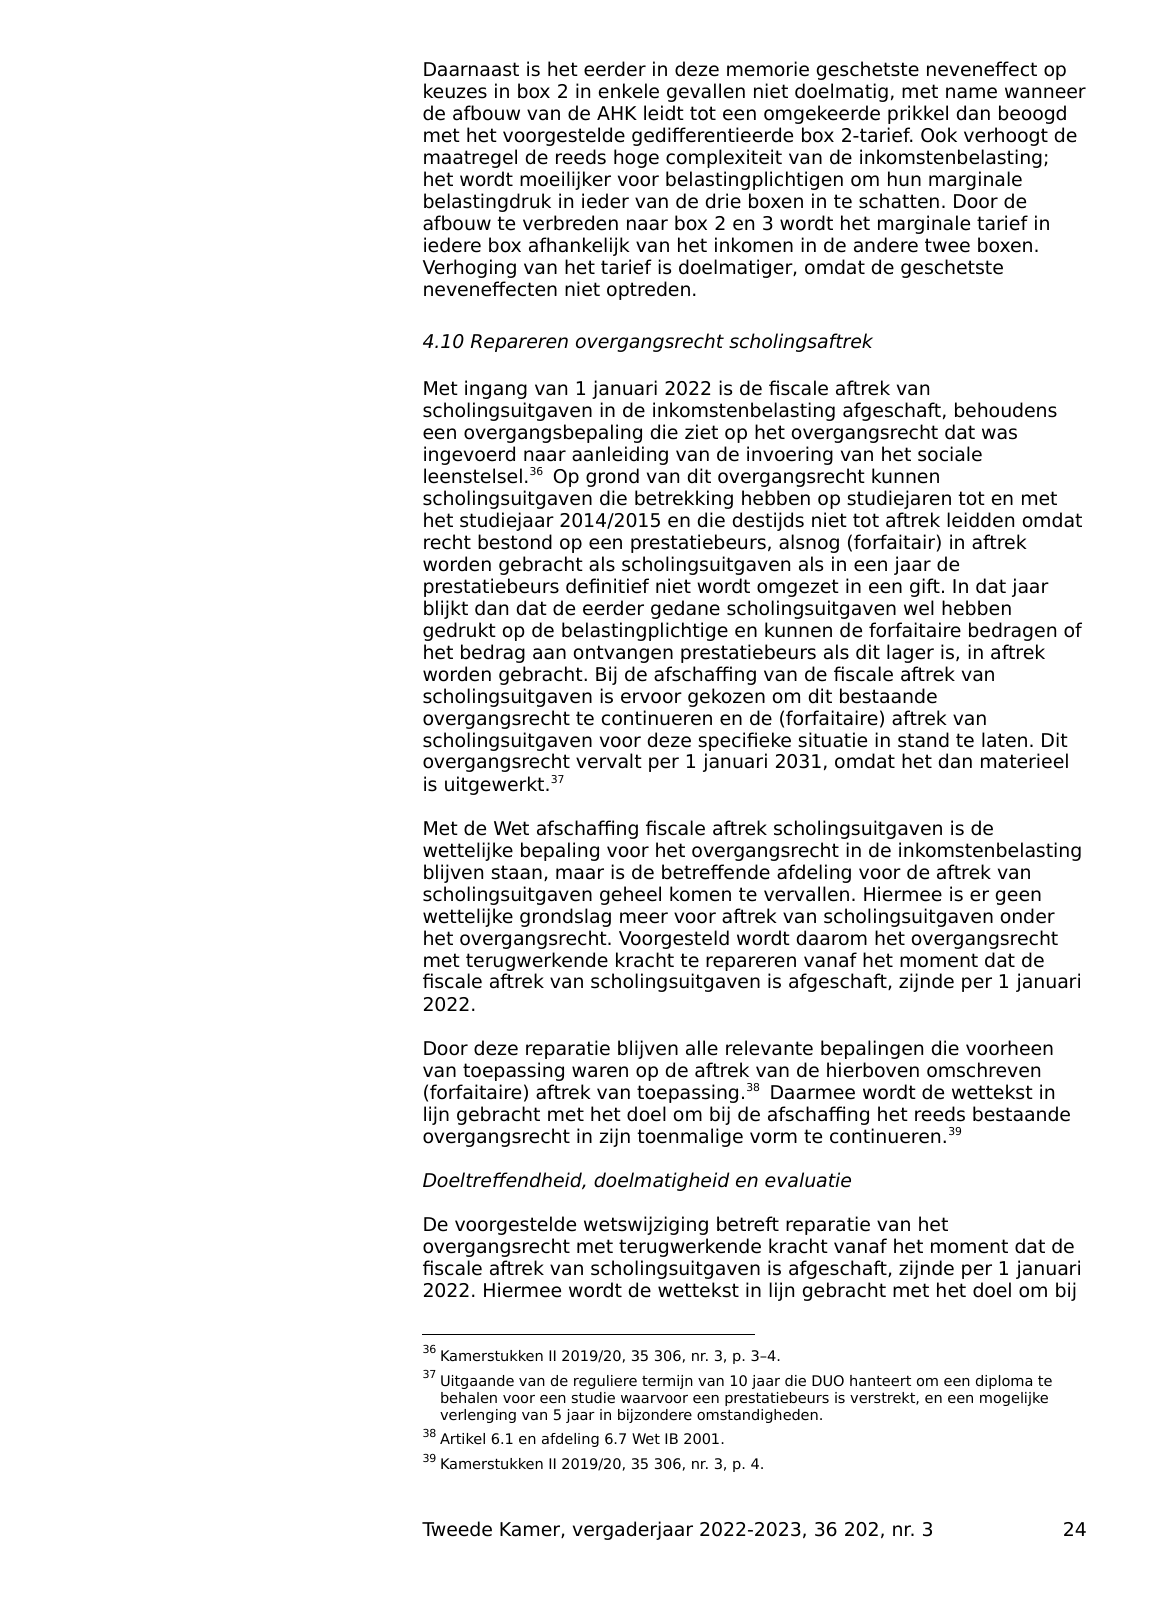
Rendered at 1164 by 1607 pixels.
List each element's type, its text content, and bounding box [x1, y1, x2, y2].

text Kamerstukken II 2019/20, 35 306, nr. 3, p. 3–4. [422, 1343, 1087, 1366]
text Met de Wet afschaffing fiscale aftrek scholingsuitgaven is de wettelijke bepaling voor het overgangsrecht in de inkomstenbelasting blijven staan, maar is de betreffende afdeling voor de aftrek van scholingsuitgaven geheel komen te vervallen. Hiermee is er geen wettelijke grondslag meer voor aftrek van scholingsuitgaven onder het overgangsrecht. Voorgesteld wordt daarom het overgangsrecht met terugwerkende kracht te repareren vanaf het moment dat de fiscale aftrek van scholingsuitgaven is afgeschaft, zijnde per 1 januari 2022. [422, 818, 1087, 1015]
subtitle Doeltreffendheid, doelmatigheid en evaluatie [422, 1170, 1087, 1192]
text Kamerstukken II 2019/20, 35 306, nr. 3, p. 4. [422, 1452, 1087, 1474]
text Met ingang van 1 januari 2022 is de fiscale aftrek van scholingsuitgaven in de inkomstenbelasting afgeschaft, behoudens een overgangsbepaling die ziet op het overgangsrecht dat was ingevoerd naar aanleiding van de invoering van het sociale leenstelsel. Op grond van dit overgangsrecht kunnen scholingsuitgaven die betrekking hebben op studiejaren tot en met het studiejaar 2014/2015 en die destijds niet tot aftrek leidden omdat recht bestond op een prestatiebeurs, alsnog (forfaitair) in aftrek worden gebracht als scholingsuitgaven als in een jaar de prestatiebeurs definitief niet wordt omgezet in een gift. In dat jaar blijkt dan dat de eerder gedane scholingsuitgaven wel hebben gedrukt op de belastingplichtige en kunnen de forfaitaire bedragen of het bedrag aan ontvangen prestatiebeurs als dit lager is, in aftrek worden gebracht. Bij de afschaffing van de fiscale aftrek van scholingsuitgaven is ervoor gekozen om dit bestaande overgangsrecht te continueren en de (forfaitaire) aftrek van scholingsuitgaven voor deze specifieke situatie in stand te laten. Dit overgangsrecht vervalt per 1 januari 2031, omdat het dan materieel is uitgewerkt. [422, 378, 1087, 795]
text Uitgaande van de reguliere termijn van 10 jaar die DUO hanteert om een diploma te behalen voor een studie waarvoor een prestatiebeurs is verstrekt, en een mogelijke verlenging van 5 jaar in bijzondere omstandigheden. [422, 1368, 1087, 1424]
text Artikel 6.1 en afdeling 6.7 Wet IB 2001. [422, 1427, 1087, 1449]
text Door deze reparatie blijven alle relevante bepalingen die voorheen van toepassing waren op de aftrek van de hierboven omschreven (forfaitaire) aftrek van toepassing. Daarmee wordt de wettekst in lijn gebracht met het doel om bij de afschaffing het reeds bestaande overgangsrecht in zijn toenmalige vorm te continueren. [422, 1038, 1087, 1147]
text Daarnaast is het eerder in deze memorie geschetste neveneffect op keuzes in box 2 in enkele gevallen niet doelmatig, met name wanneer de afbouw van de AHK leidt tot een omgekeerde prikkel dan beoogd met het voorgestelde gedifferentieerde box 2-tarief. Ook verhoogt de maatregel de reeds hoge complexiteit van de inkomstenbelasting; het wordt moeilijker voor belastingplichtigen om hun marginale belastingdruk in ieder van de drie boxen in te schatten. Door de afbouw te verbreden naar box 2 en 3 wordt het marginale tarief in iedere box afhankelijk van het inkomen in de andere twee boxen. Verhoging van het tarief is doelmatiger, omdat de geschetste neveneffecten niet optreden. [422, 59, 1087, 301]
subtitle 4.10 Repareren overgangsrecht scholingsaftrek [422, 331, 1087, 353]
text De voorgestelde wetswijziging betreft reparatie van het overgangsrecht met terugwerkende kracht vanaf het moment dat de fiscale aftrek van scholingsuitgaven is afgeschaft, zijnde per 1 januari 2022. Hiermee wordt de wettekst in lijn gebracht met het doel om bij [422, 1214, 1087, 1302]
